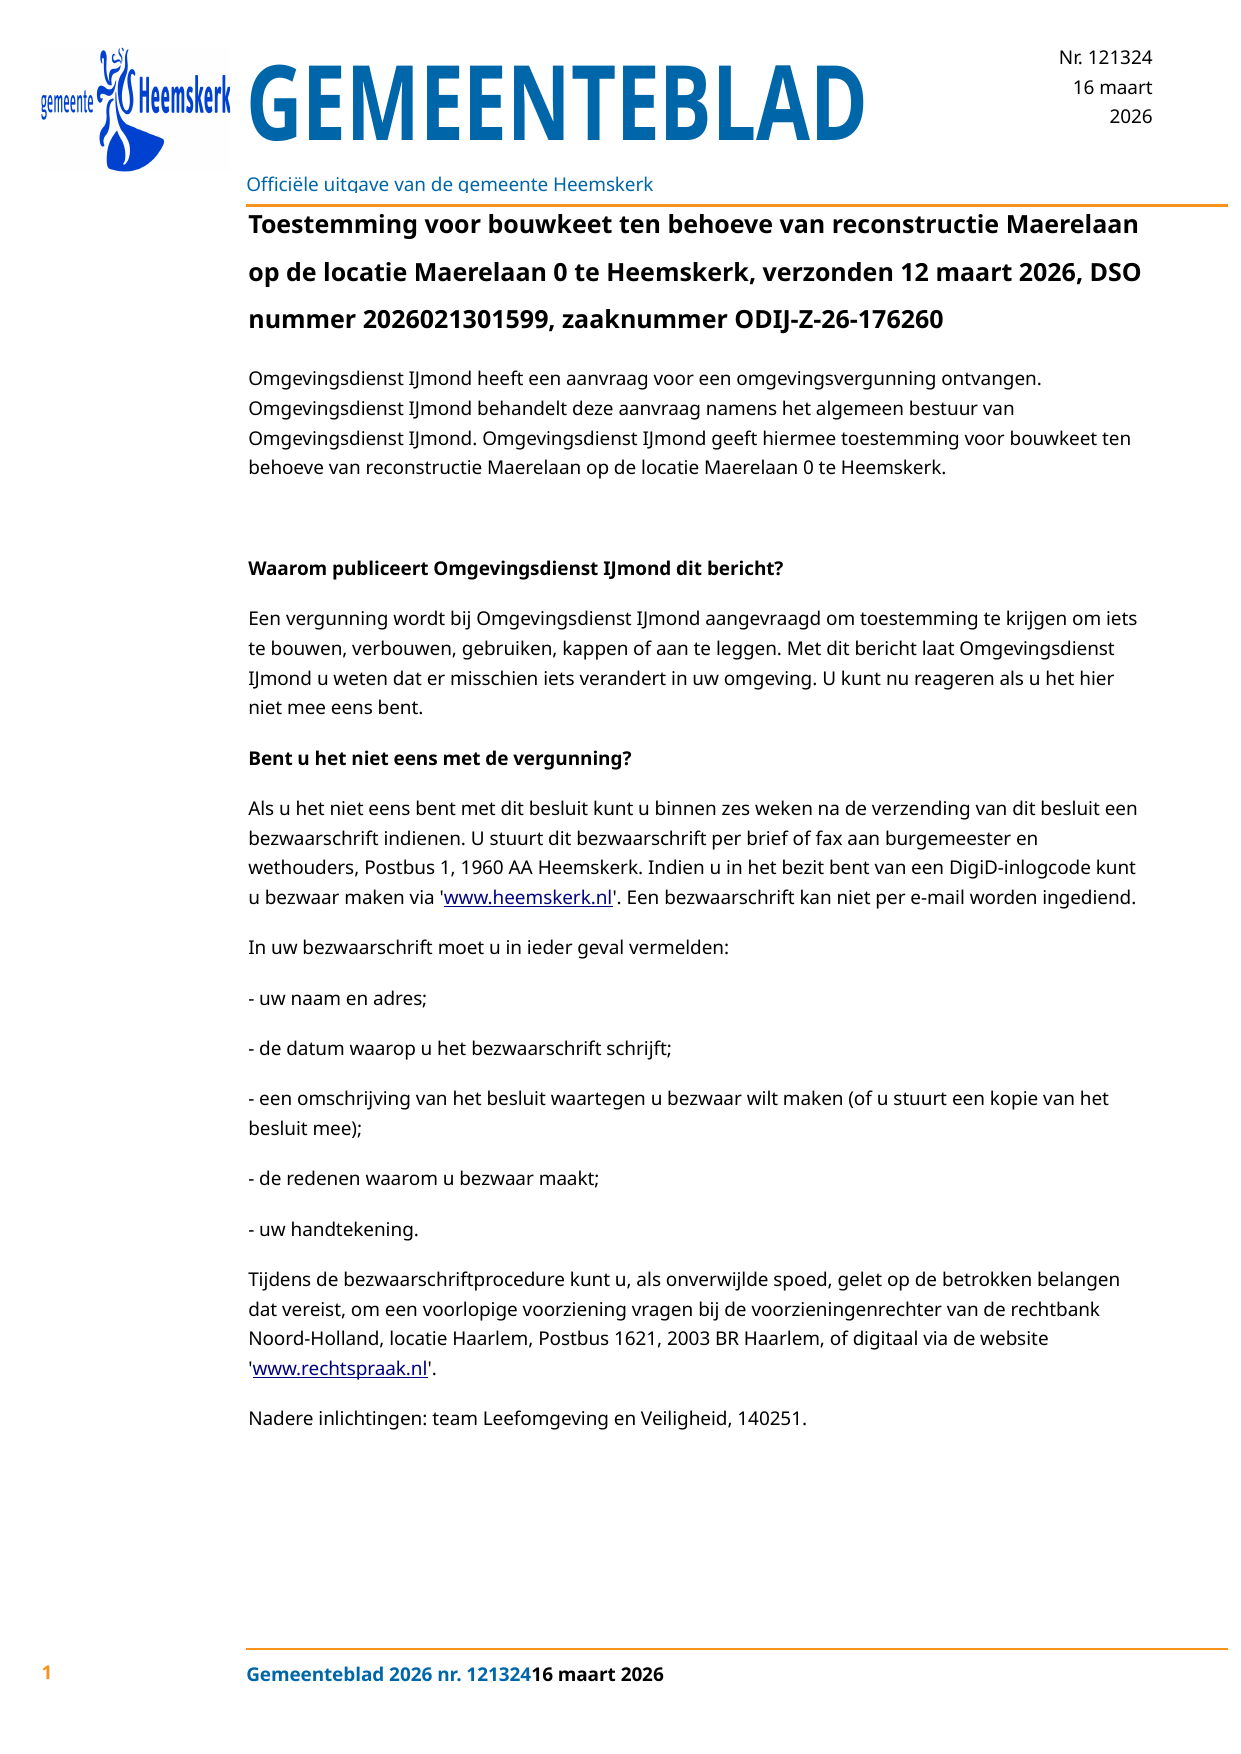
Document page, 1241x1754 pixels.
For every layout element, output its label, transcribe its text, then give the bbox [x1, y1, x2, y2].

text - een omschrijving van het besluit waartegen u bezwaar wilt maken (of u stuurt een kopie van het besluit mee); [248, 1086, 1152, 1141]
text Nadere inlichtingen: team Leefomgeving en Veiligheid, 140251. [248, 1406, 1152, 1431]
text Tijdens de bezwaarschriftprocedure kunt u, als onverwijlde spoed, gelet op de betrokken belangen dat vereist, om een voorlopige voorziening vragen bij de voorzieningenrechter van de rechtbank Noord-Holland, locatie Haarlem, Postbus 1621, 2003 BR Haarlem, of digitaal via de website 'www.rechtspraak.nl'. [248, 1266, 1152, 1381]
text Als u het niet eens bent met dit besluit kunt u binnen zes weken na de verzending van dit besluit een bezwaarschrift indienen. U stuurt dit bezwaarschrift per brief of fax aan burgemeester en wethouders, Postbus 1, 1960 AA Heemskerk. Indien u in het bezit bent van een DigiD-inlogcode kunt u bezwaar maken via 'www.heemskerk.nl'. Een bezwaarschrift kan niet per e-mail worden ingediend. [248, 795, 1152, 909]
text - uw naam en adres; [248, 985, 1152, 1010]
text Omgevingsdienst IJmond heeft een aanvraag voor een omgevingsvergunning ontvangen. Omgevingsdienst IJmond behandelt deze aanvraag namens het algemeen bestuur van Omgevingsdienst IJmond. Omgevingsdienst IJmond geeft hiermee toestemming voor bouwkeet ten behoeve van reconstructie Maerelaan op de locatie Maerelaan 0 te Heemskerk. [248, 366, 1152, 480]
text - de redenen waarom u bezwaar maakt; [248, 1166, 1152, 1191]
text Waarom publiceert Omgevingsdienst IJmond dit bericht? [248, 555, 1152, 581]
text Een vergunning wordt bij Omgevingsdienst IJmond aangevraagd om toestemming te krijgen om iets te bouwen, verbouwen, gebruiken, kappen of aan te leggen. Met dit bericht laat Omgevingsdienst IJmond u weten dat er misschien iets verandert in uw omgeving. U kunt nu reageren als u het hier niet mee eens bent. [248, 606, 1152, 720]
text - uw handtekening. [248, 1216, 1152, 1242]
picture [41, 47, 231, 172]
text Bent u het niet eens met de vergunning? [248, 745, 1152, 770]
text - de datum waarop u het bezwaarschrift schrijft; [248, 1035, 1152, 1061]
text Toestemming voor bouwkeet ten behoeve van reconstructie Maerelaan op de locatie Maerelaan 0 te Heemskerk, verzonden 12 maart 2026, DSO nummer 2026021301599, zaaknummer ODIJ-Z-26-176260 [248, 207, 1152, 336]
text In uw bezwaarschrift moet u in ieder geval vermelden: [248, 934, 1152, 960]
